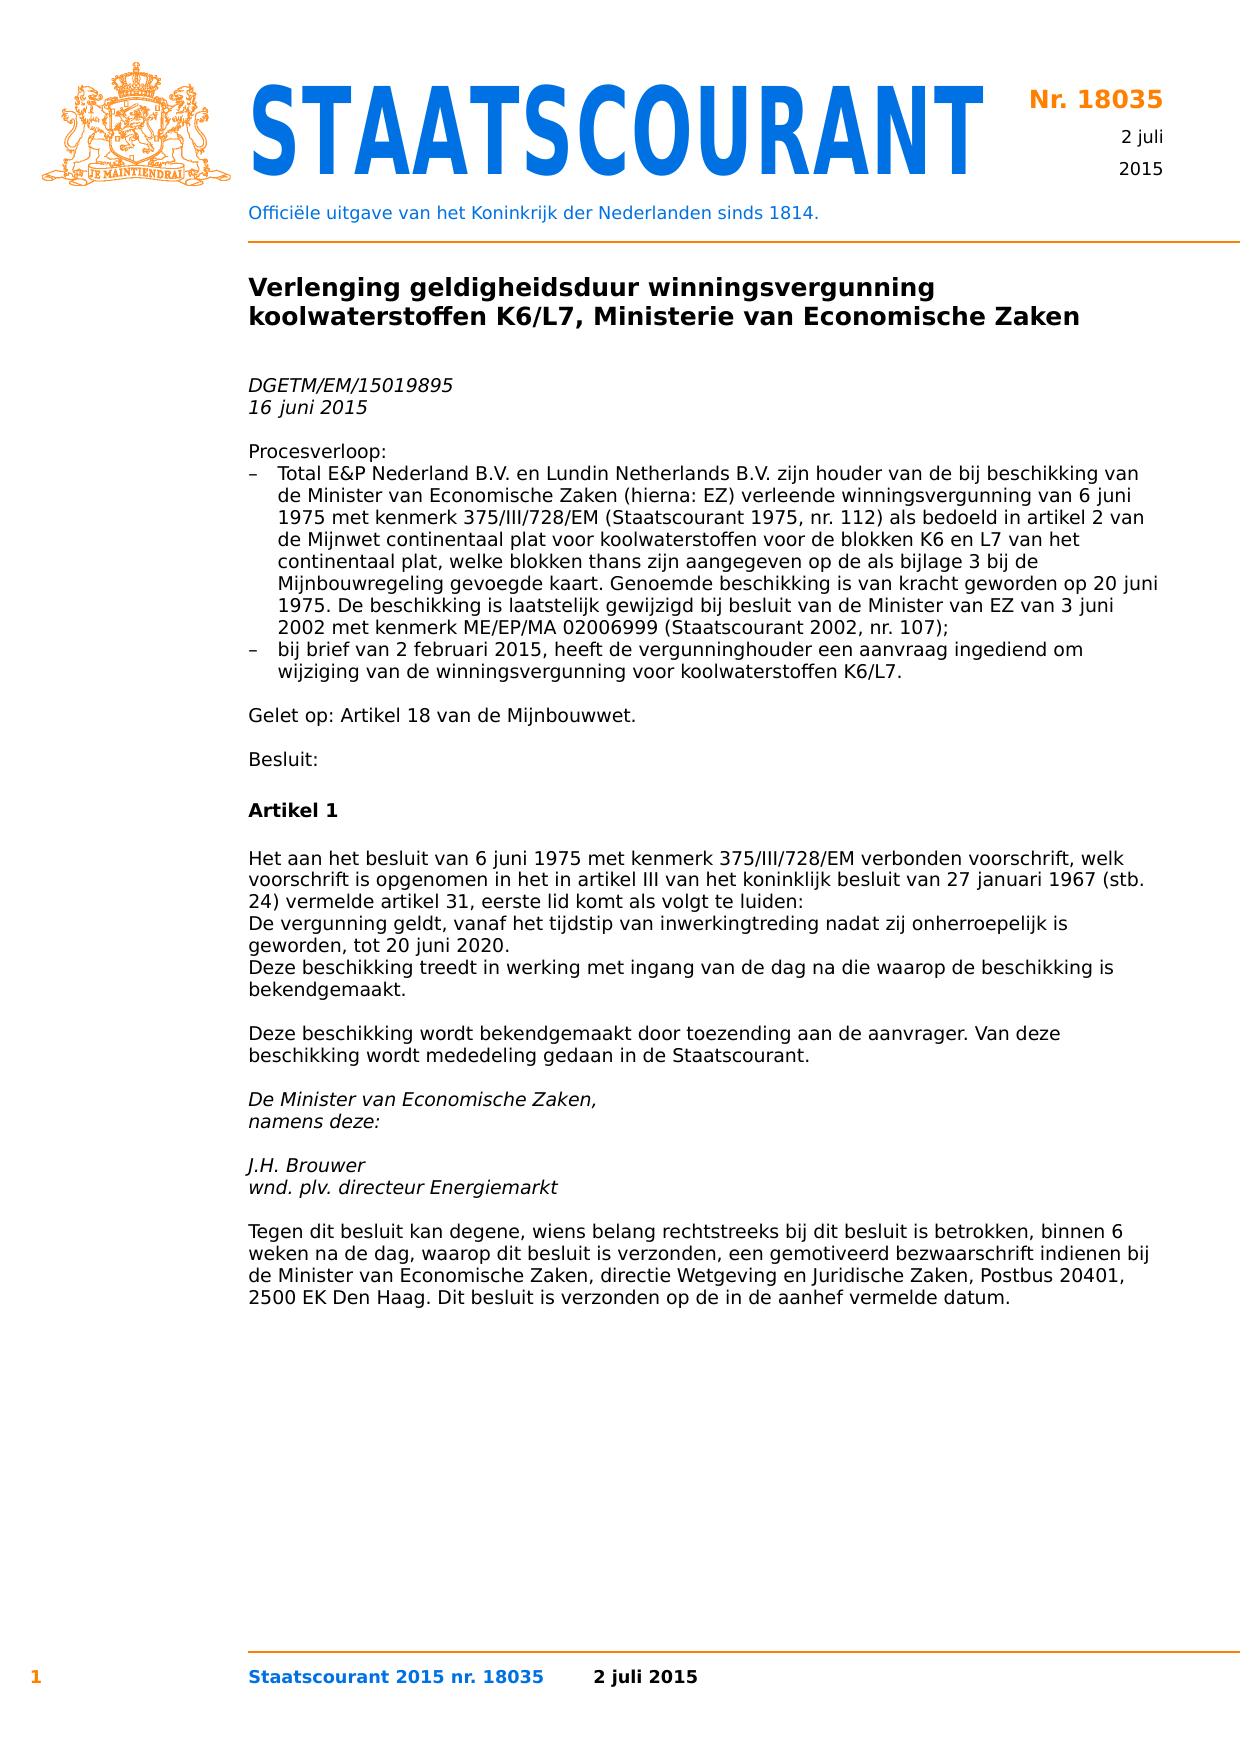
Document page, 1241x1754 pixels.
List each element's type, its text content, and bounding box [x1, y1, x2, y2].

picture [41, 62, 231, 186]
table_cell Officiële uitgave van het Koninkrijk der Nederlanden sinds 1814. [248, 203, 1240, 241]
text Procesverloop: [248, 441, 1163, 463]
text Gelet op: Artikel 18 van de Mijnbouwwet. [248, 704, 1163, 727]
text 16 juni 2015 [248, 397, 1163, 419]
text De vergunning geldt, vanaf het tijdstip van inwerkingtreding nadat zij onherroepelijk is geworden, tot 20 juni 2020. [248, 913, 1163, 957]
table_header [25, 62, 248, 241]
table_cell 2 juli [998, 121, 1240, 153]
text De Minister van Economische Zaken, namens deze: J.H. Brouwer wnd. plv. directeur Energiemarkt [248, 1089, 1163, 1199]
table_header STAATSCOURANT [248, 62, 998, 203]
subtitle Artikel 1 [248, 800, 1163, 822]
text Het aan het besluit van 6 juni 1975 met kenmerk 375/III/728/EM verbonden voorschrift, welk voorschrift is opgenomen in het in artikel III van het koninklijk besluit van 27 januari 1967 (stb. 24) vermelde artikel 31, eerste lid komt als volgt te luiden: [248, 847, 1163, 913]
text – Total E&P Nederland B.V. en Lundin Netherlands B.V. zijn houder van de bij beschikking van de Minister van Economische Zaken (hierna: EZ) verleende winningsvergunning van 6 juni 1975 met kenmerk 375/III/728/EM (Staatscourant 1975, nr. 112) als bedoeld in artikel 2 van de Mijnwet continentaal plat voor koolwaterstoffen voor de blokken K6 en L7 van het continentaal plat, welke blokken thans zijn aangegeven op de als bijlage 3 bij de Mijnbouwregeling gevoegde kaart. Genoemde beschikking is van kracht geworden op 20 juni 1975. De beschikking is laatstelijk gewijzigd bij besluit van de Minister van EZ van 3 juni 2002 met kenmerk ME/EP/MA 02006999 (Staatscourant 2002, nr. 107); [248, 463, 1163, 639]
text Deze beschikking wordt bekendgemaakt door toezending aan de aanvrager. Van deze beschikking wordt mededeling gedaan in de Staatscourant. [248, 1023, 1163, 1067]
text DGETM/EM/15019895 [248, 375, 1163, 397]
table_header Nr. 18035 [998, 62, 1240, 121]
text Deze beschikking treedt in werking met ingang van de dag na die waarop de beschikking is bekendgemaakt. [248, 957, 1163, 1001]
text Tegen dit besluit kan degene, wiens belang rechtstreeks bij dit besluit is betrokken, binnen 6 weken na de dag, waarop dit besluit is verzonden, een gemotiveerd bezwaarschrift indienen bij de Minister van Economische Zaken, directie Wetgeving en Juridische Zaken, Postbus 20401, 2500 EK Den Haag. Dit besluit is verzonden op de in de aanhef vermelde datum. [248, 1221, 1163, 1309]
text – bij brief van 2 februari 2015, heeft de vergunninghouder een aanvraag ingediend om wijziging van de winningsvergunning voor koolwaterstoffen K6/L7. [248, 639, 1163, 683]
table_cell 2015 [998, 153, 1240, 203]
subtitle Verlenging geldigheidsduur winningsvergunning koolwaterstoffen K6/L7, Ministerie van Economische Zaken [248, 273, 1163, 331]
text Besluit: [248, 748, 1163, 770]
